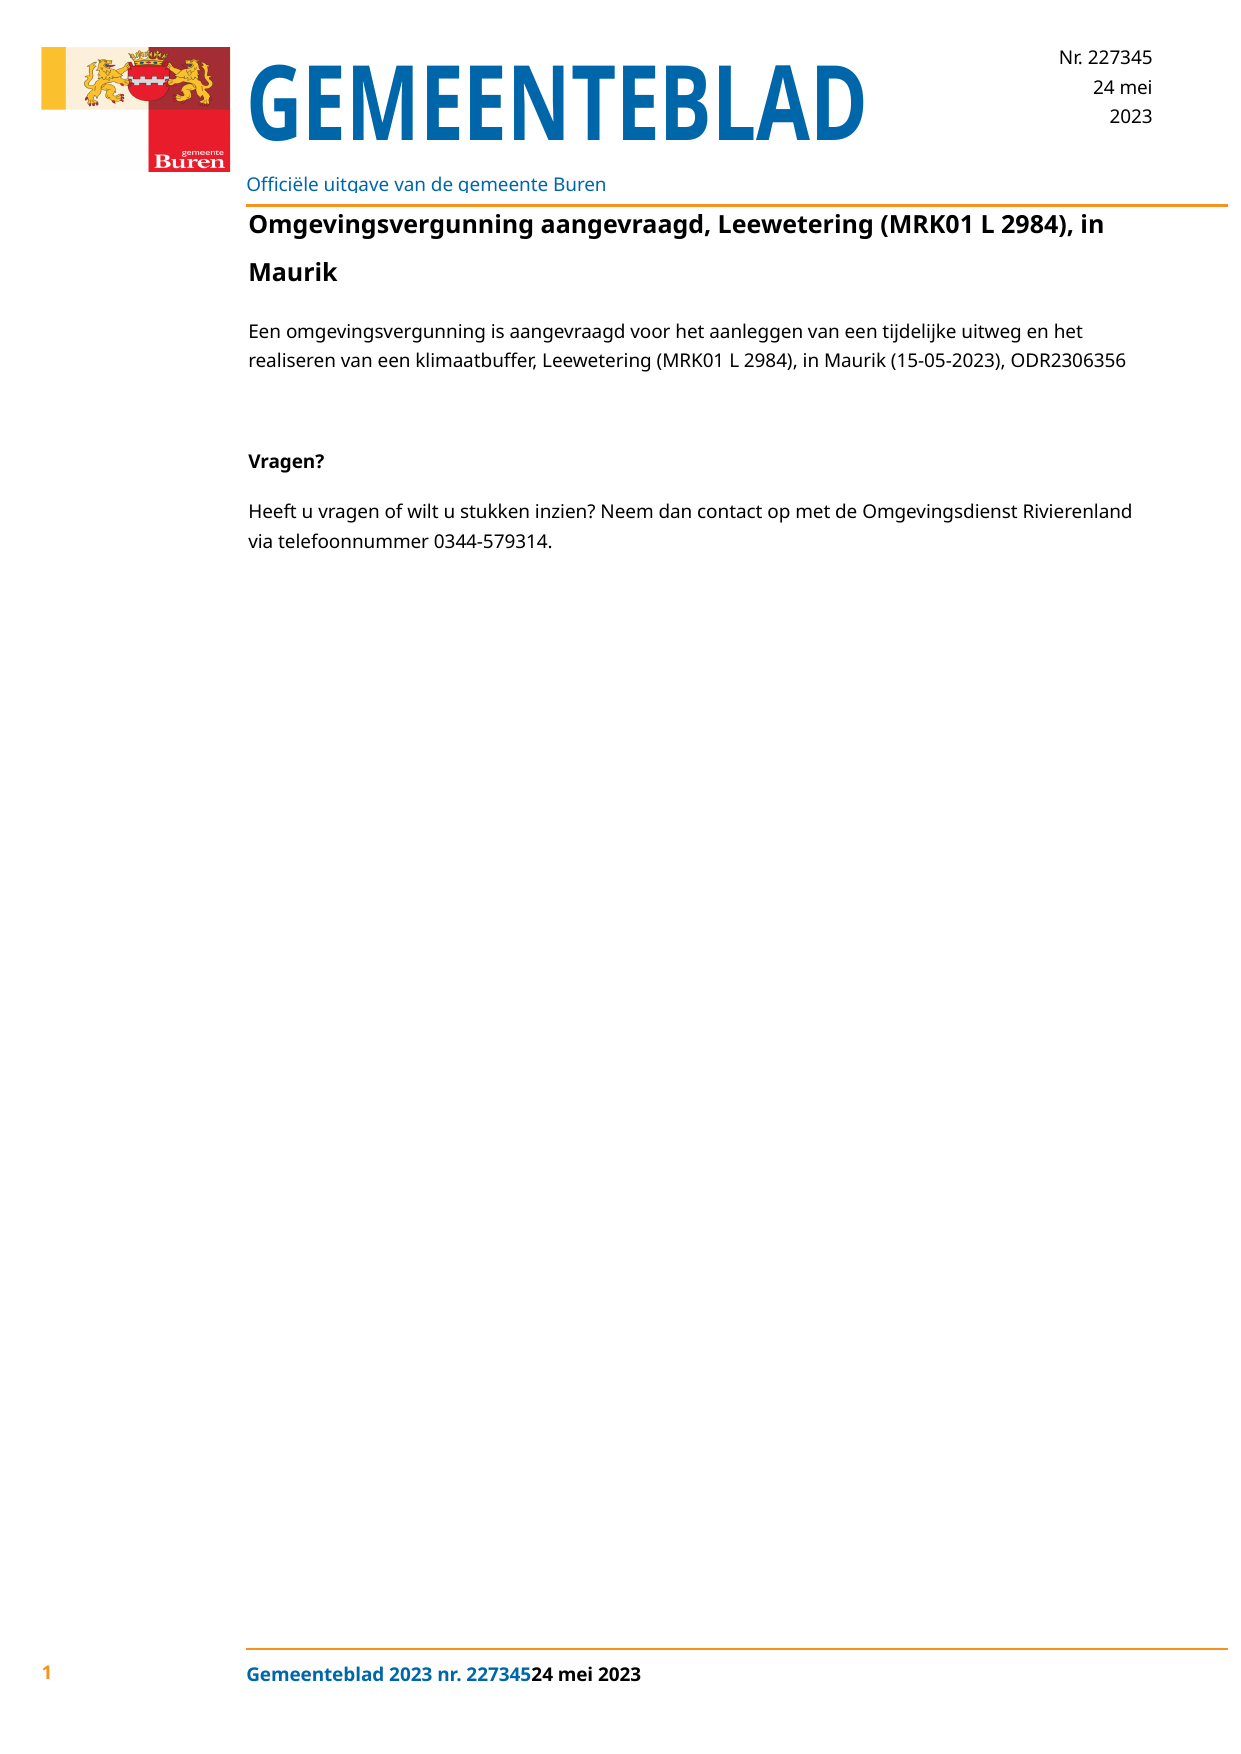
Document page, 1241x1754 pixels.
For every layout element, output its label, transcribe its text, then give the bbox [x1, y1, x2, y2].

picture [41, 47, 231, 172]
text Vragen? [248, 448, 1152, 474]
text Heeft u vragen of wilt u stukken inzien? Neem dan contact op met de Omgevingsdienst Rivierenland via telefoonnummer 0344-579314. [248, 499, 1152, 554]
text Omgevingsvergunning aangevraagd, Leewetering (MRK01 L 2984), in Maurik [248, 207, 1152, 288]
text Een omgevingsvergunning is aangevraagd voor het aanleggen van een tijdelijke uitweg en het realiseren van een klimaatbuffer, Leewetering (MRK01 L 2984), in Maurik (15-05-2023), ODR2306356 [248, 318, 1152, 373]
